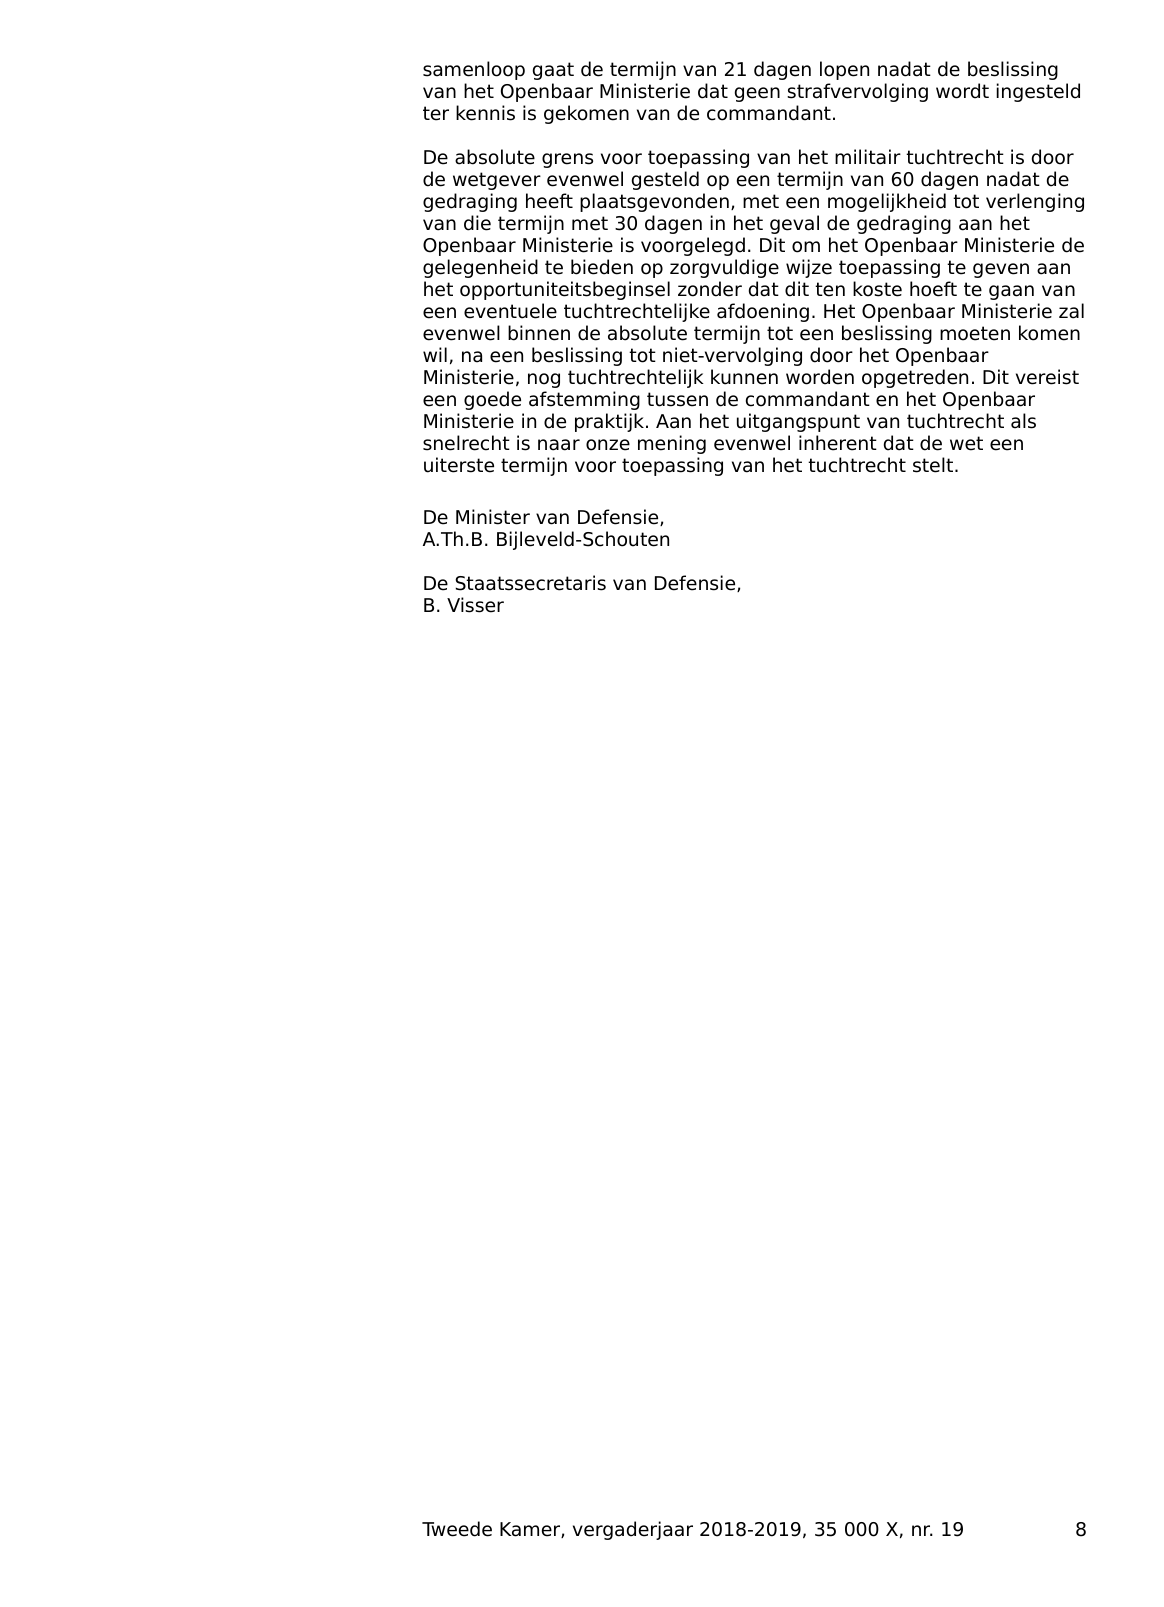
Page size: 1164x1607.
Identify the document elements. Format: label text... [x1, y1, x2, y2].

text De absolute grens voor toepassing van het militair tuchtrecht is door de wetgever evenwel gesteld op een termijn van 60 dagen nadat de gedraging heeft plaatsgevonden, met een mogelijkheid tot verlenging van die termijn met 30 dagen in het geval de gedraging aan het Openbaar Ministerie is voorgelegd. Dit om het Openbaar Ministerie de gelegenheid te bieden op zorgvuldige wijze toepassing te geven aan het opportuniteitsbeginsel zonder dat dit ten koste hoeft te gaan van een eventuele tuchtrechtelijke afdoening. Het Openbaar Ministerie zal evenwel binnen de absolute termijn tot een beslissing moeten komen wil, na een beslissing tot niet-vervolging door het Openbaar Ministerie, nog tuchtrechtelijk kunnen worden opgetreden. Dit vereist een goede afstemming tussen de commandant en het Openbaar Ministerie in de praktijk. Aan het uitgangspunt van tuchtrecht als snelrecht is naar onze mening evenwel inherent dat de wet een uiterste termijn voor toepassing van het tuchtrecht stelt. [422, 147, 1087, 477]
text samenloop gaat de termijn van 21 dagen lopen nadat de beslissing van het Openbaar Ministerie dat geen strafvervolging wordt ingesteld ter kennis is gekomen van de commandant. [422, 59, 1087, 125]
text De Minister van Defensie, A.Th.B. Bijleveld-Schouten [422, 507, 1087, 551]
text De Staatssecretaris van Defensie, B. Visser [422, 573, 1087, 617]
